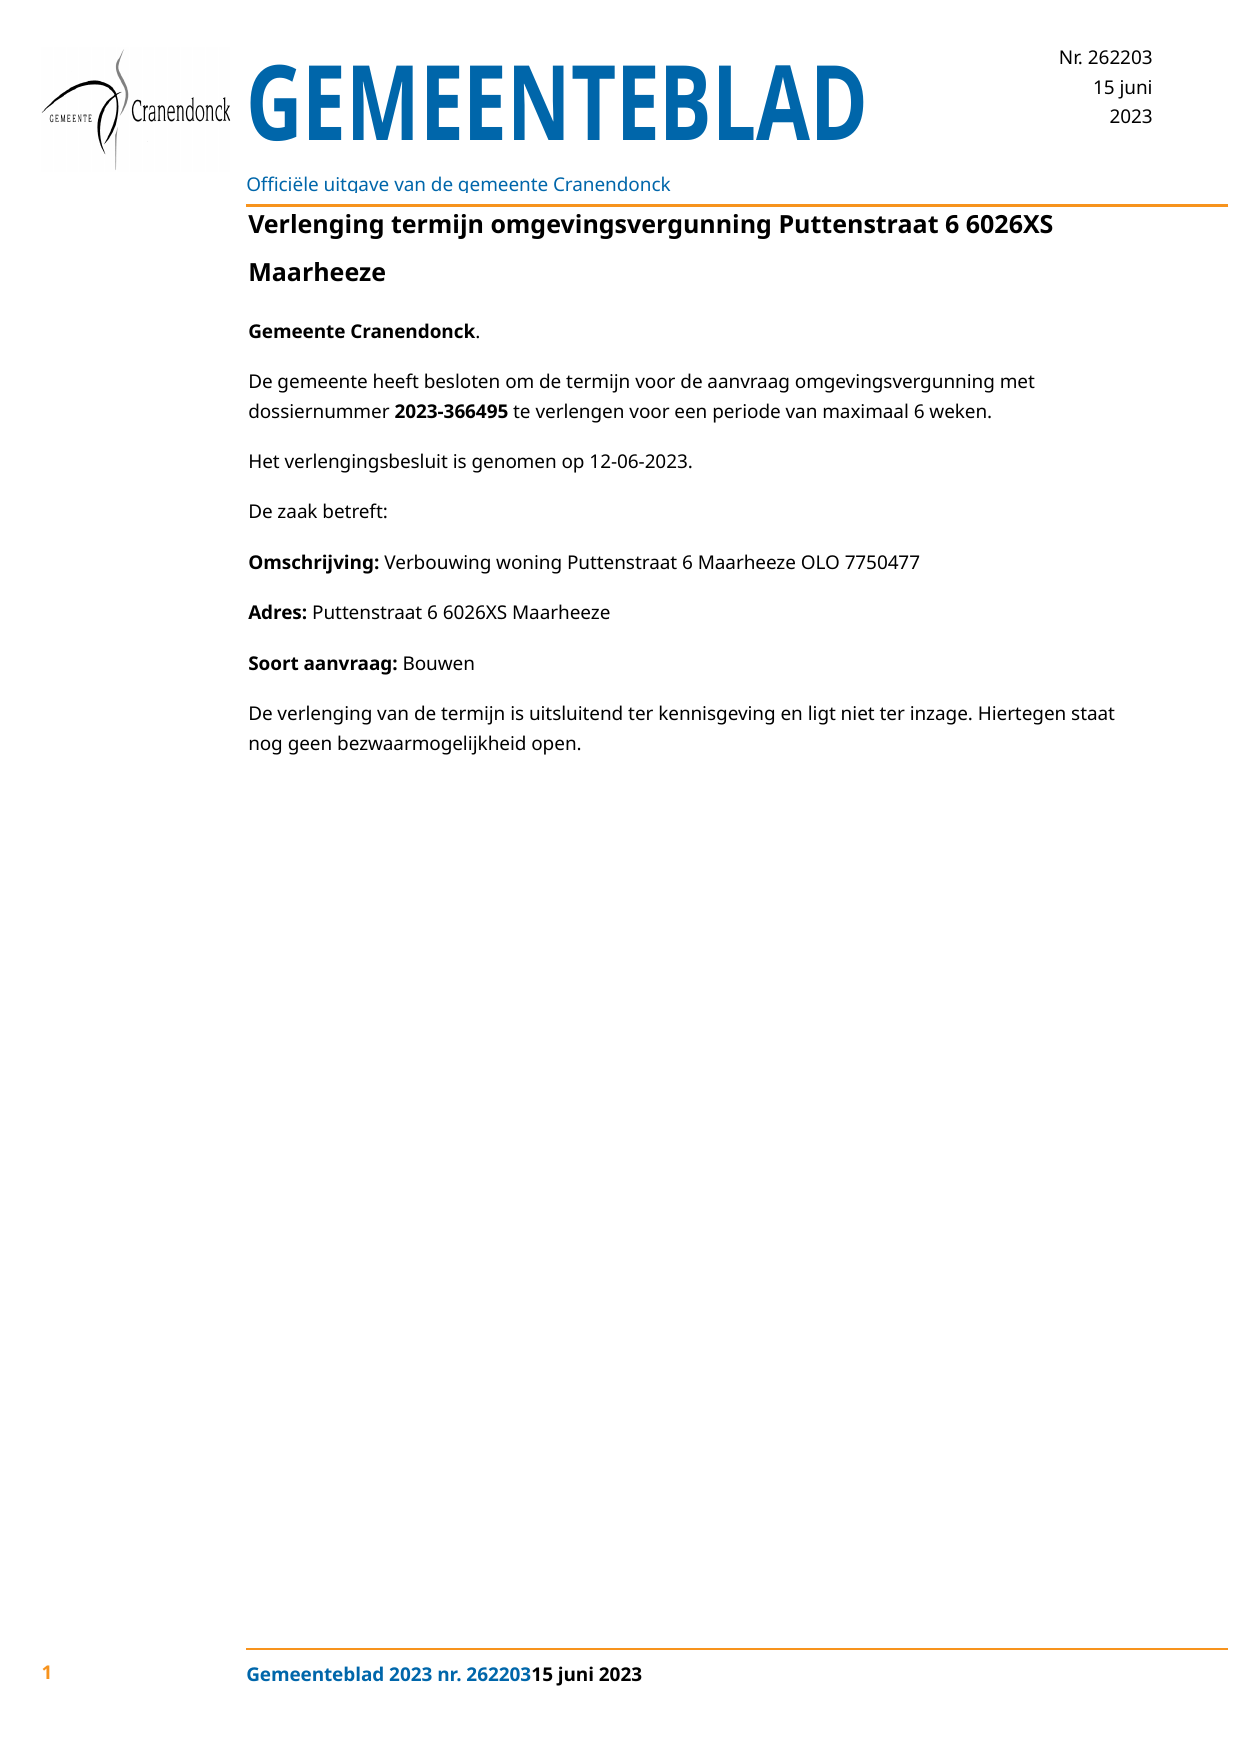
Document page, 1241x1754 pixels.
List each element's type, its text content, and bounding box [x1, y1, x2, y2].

text De verlenging van de termijn is uitsluitend ter kennisgeving en ligt niet ter inzage. Hiertegen staat nog geen bezwaarmogelijkheid open. [248, 700, 1152, 756]
text Adres: Puttenstraat 6 6026XS Maarheeze [248, 599, 1152, 625]
text De gemeente heeft besloten om de termijn voor de aanvraag omgevingsvergunning met dossiernummer 2023-366495 te verlengen voor een periode van maximaal 6 weken. [248, 368, 1152, 424]
text Het verlengingsbesluit is genomen op 12-06-2023. [248, 448, 1152, 474]
text Omschrijving: Verbouwing woning Puttenstraat 6 Maarheeze OLO 7750477 [248, 549, 1152, 575]
picture [41, 47, 231, 172]
text Soort aanvraag: Bouwen [248, 650, 1152, 676]
text Gemeente Cranendonck. [248, 318, 1152, 344]
text Verlenging termijn omgevingsvergunning Puttenstraat 6 6026XS Maarheeze [248, 207, 1152, 288]
text De zaak betreft: [248, 499, 1152, 524]
